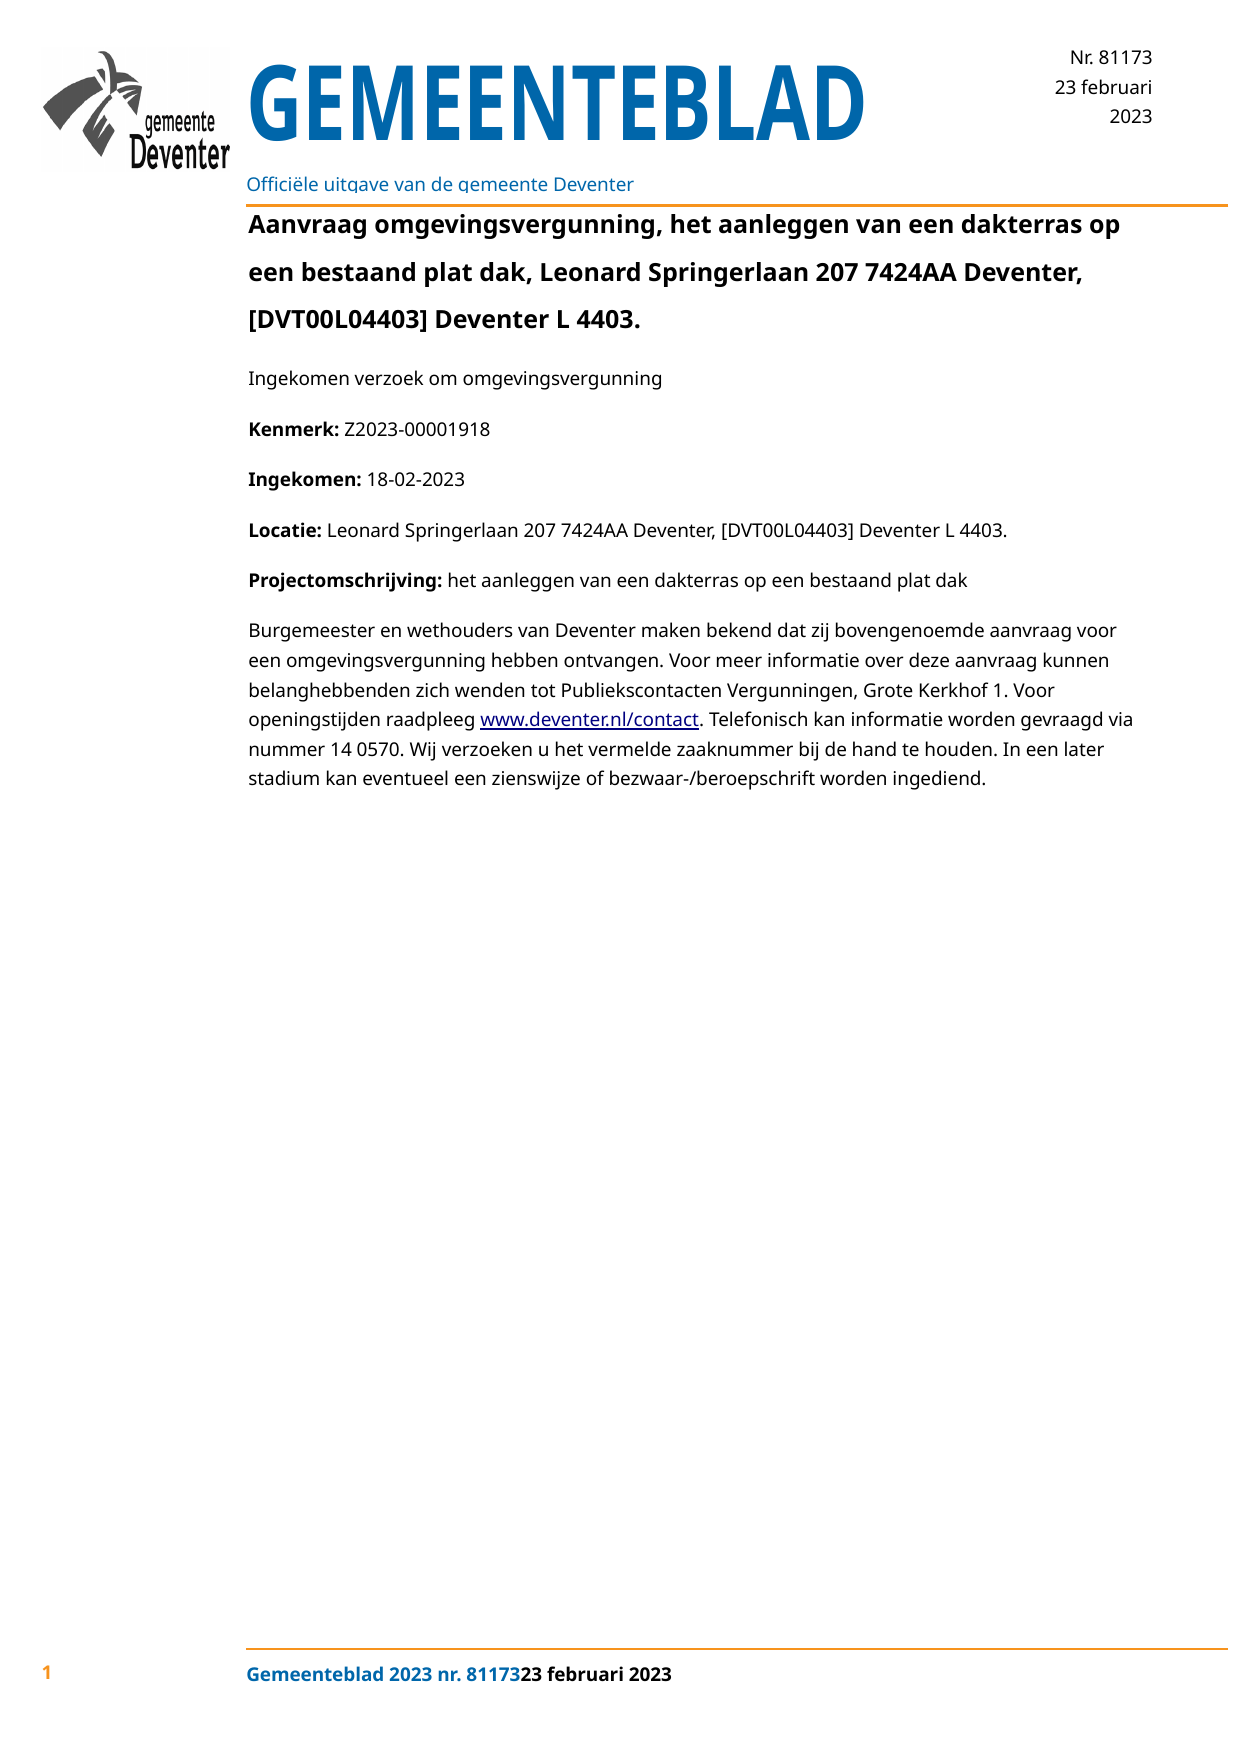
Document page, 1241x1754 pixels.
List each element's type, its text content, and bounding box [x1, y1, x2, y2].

text Projectomschrijving: het aanleggen van een dakterras op een bestaand plat dak [248, 567, 1152, 593]
picture [41, 47, 231, 172]
text Ingekomen verzoek om omgevingsvergunning [248, 366, 1152, 391]
text Kenmerk: Z2023-00001918 [248, 416, 1152, 442]
text Burgemeester en wethouders van Deventer maken bekend dat zij bovengenoemde aanvraag voor een omgevingsvergunning hebben ontvangen. Voor meer informatie over deze aanvraag kunnen belanghebbenden zich wenden tot Publiekscontacten Vergunningen, Grote Kerkhof 1. Voor openingstijden raadpleeg www.deventer.nl/contact. Telefonisch kan informatie worden gevraagd via nummer 14 0570. Wij verzoeken u het vermelde zaaknummer bij de hand te houden. In een later stadium kan eventueel een zienswijze of bezwaar-/beroepschrift worden ingediend. [248, 618, 1152, 791]
text Aanvraag omgevingsvergunning, het aanleggen van een dakterras op een bestaand plat dak, Leonard Springerlaan 207 7424AA Deventer,[DVT00L04403] Deventer L 4403. [248, 207, 1152, 336]
text Locatie: Leonard Springerlaan 207 7424AA Deventer, [DVT00L04403] Deventer L 4403. [248, 517, 1152, 542]
text Ingekomen: 18-02-2023 [248, 466, 1152, 492]
